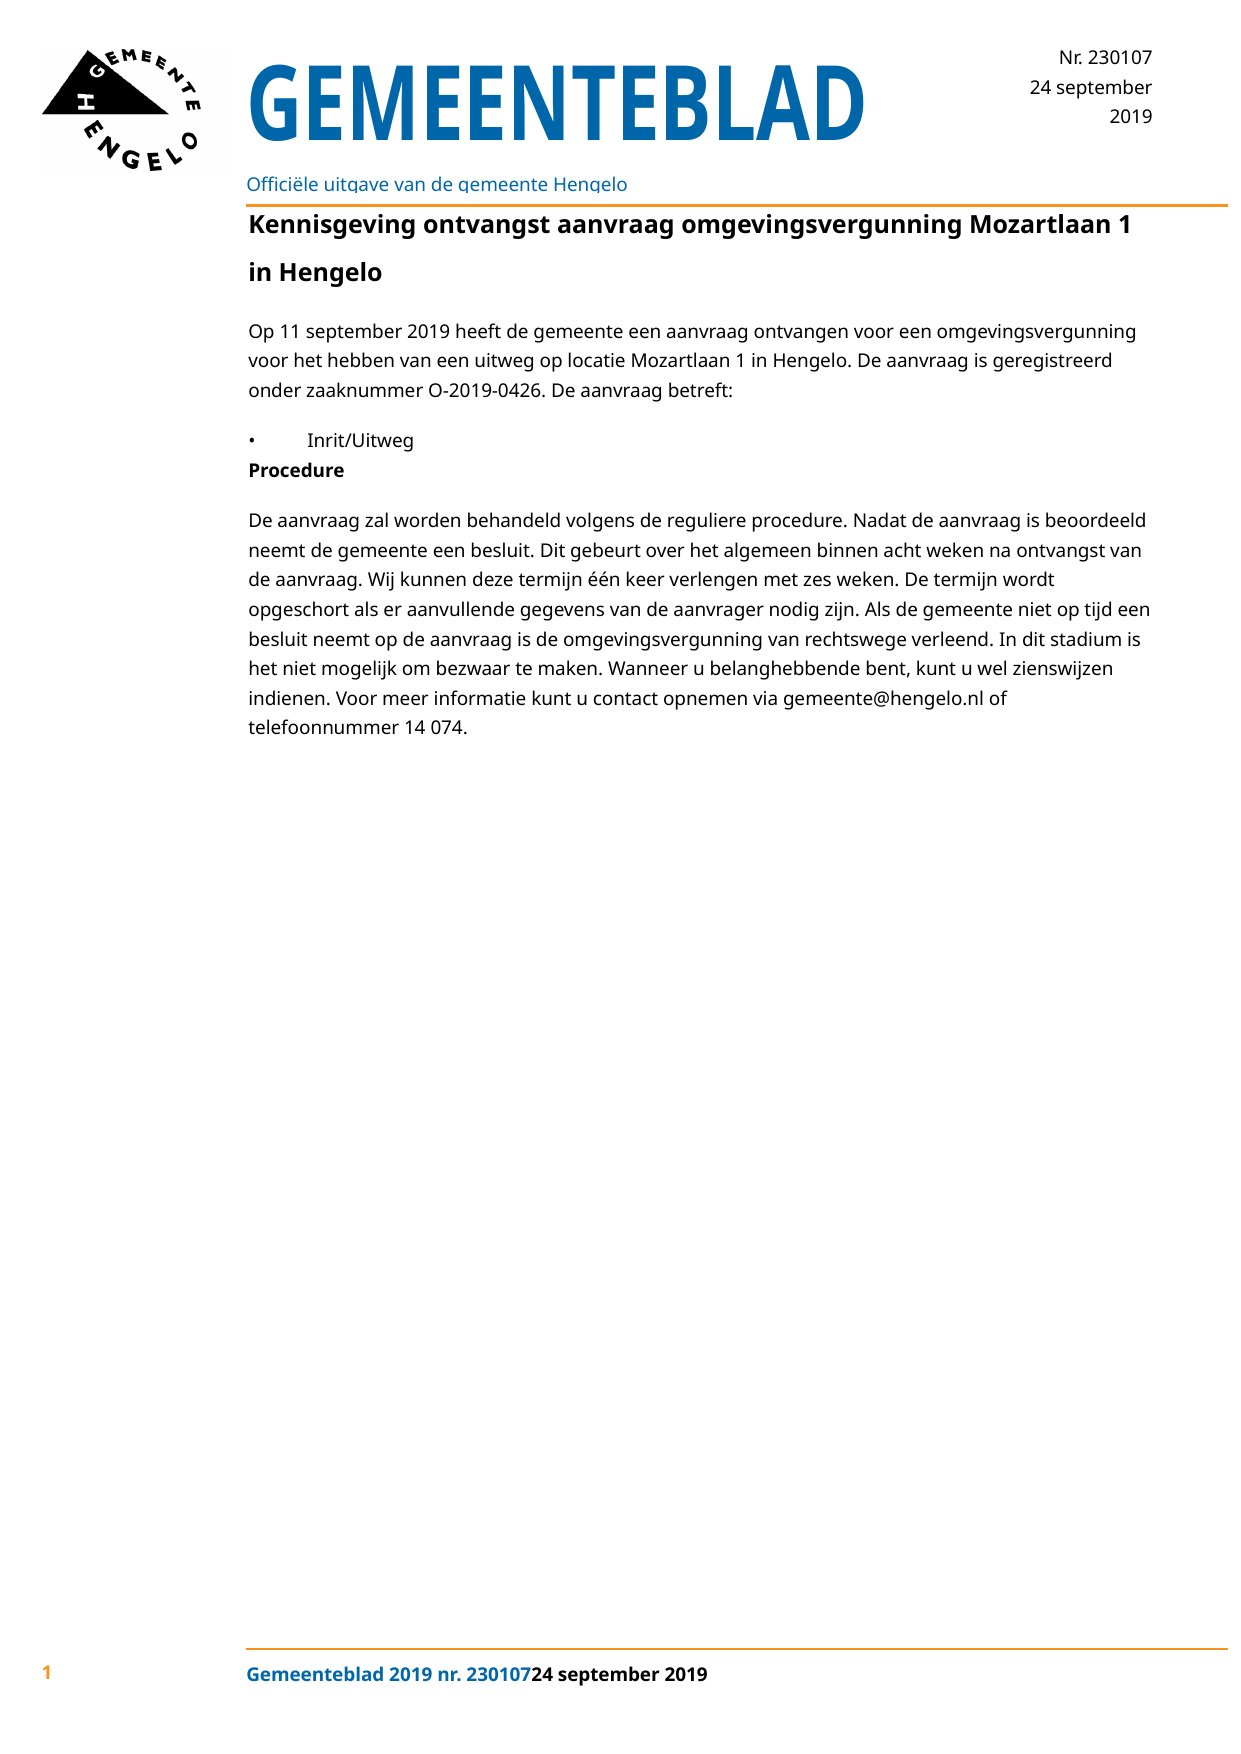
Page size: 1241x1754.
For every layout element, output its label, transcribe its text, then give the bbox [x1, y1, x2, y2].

text Op 11 september 2019 heeft de gemeente een aanvraag ontvangen voor een omgevingsvergunning voor het hebben van een uitweg op locatie Mozartlaan 1 in Hengelo. De aanvraag is geregistreerd onder zaaknummer O-2019-0426. De aanvraag betreft: [248, 318, 1152, 403]
text Kennisgeving ontvangst aanvraag omgevingsvergunning Mozartlaan 1 in Hengelo [248, 207, 1152, 288]
text De aanvraag zal worden behandeld volgens de reguliere procedure. Nadat de aanvraag is beoordeeld neemt de gemeente een besluit. Dit gebeurt over het algemeen binnen acht weken na ontvangst van de aanvraag. Wij kunnen deze termijn één keer verlengen met zes weken. De termijn wordt opgeschort als er aanvullende gegevens van de aanvrager nodig zijn. Als de gemeente niet op tijd een besluit neemt op de aanvraag is de omgevingsvergunning van rechtswege verleend. In dit stadium is het niet mogelijk om bezwaar te maken. Wanneer u belanghebbende bent, kunt u wel zienswijzen indienen. Voor meer informatie kunt u contact opnemen via gemeente@hengelo.nl of telefoonnummer 14 074. [248, 507, 1152, 740]
picture [41, 47, 231, 172]
text Procedure [248, 457, 1152, 483]
list Inrit/Uitweg [248, 427, 1152, 453]
